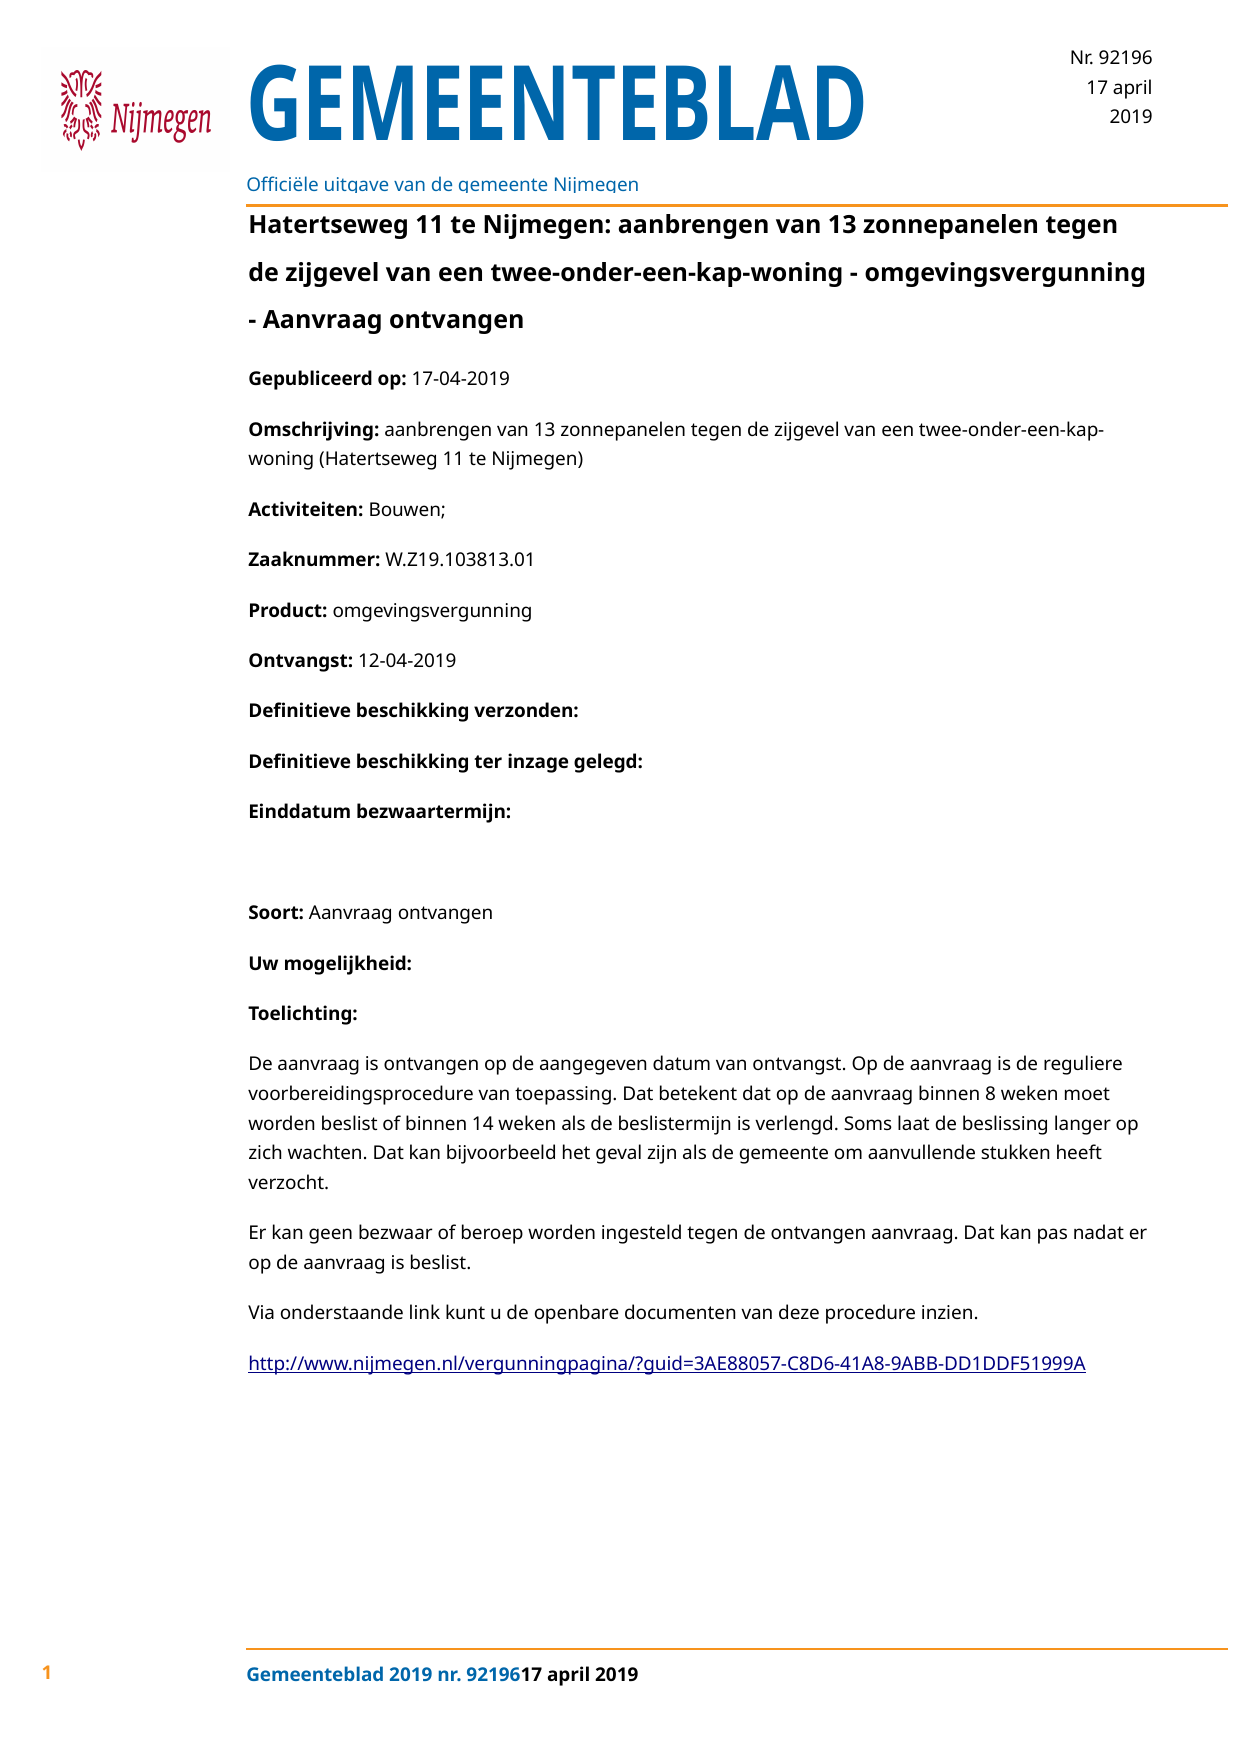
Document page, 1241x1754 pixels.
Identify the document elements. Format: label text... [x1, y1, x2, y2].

text http://www.nijmegen.nl/vergunningpagina/?guid=3AE88057-C8D6-41A8-9ABB-DD1DDF51999A [248, 1350, 1152, 1375]
text Hatertseweg 11 te Nijmegen: aanbrengen van 13 zonnepanelen tegen de zijgevel van een twee-onder-een-kap-woning - omgevingsvergunning - Aanvraag ontvangen [248, 207, 1152, 336]
text Er kan geen bezwaar of beroep worden ingesteld tegen de ontvangen aanvraag. Dat kan pas nadat er op de aanvraag is beslist. [248, 1219, 1152, 1274]
text Uw mogelijkheid: [248, 950, 1152, 975]
text De aanvraag is ontvangen op de aangegeven datum van ontvangst. Op de aanvraag is de reguliere voorbereidingsprocedure van toepassing. Dat betekent dat op de aanvraag binnen 8 weken moet worden beslist of binnen 14 weken als de beslistermijn is verlengd. Soms laat de beslissing langer op zich wachten. Dat kan bijvoorbeeld het geval zijn als de gemeente om aanvullende stukken heeft verzocht. [248, 1051, 1152, 1194]
text Ontvangst: 12-04-2019 [248, 647, 1152, 673]
text Toelichting: [248, 1000, 1152, 1026]
text Product: omgevingsvergunning [248, 597, 1152, 622]
picture [41, 47, 231, 172]
text Omschrijving: aanbrengen van 13 zonnepanelen tegen de zijgevel van een twee-onder-een-kap-woning (Hatertseweg 11 te Nijmegen) [248, 416, 1152, 471]
text Definitieve beschikking verzonden: [248, 698, 1152, 723]
text Einddatum bezwaartermijn: [248, 798, 1152, 824]
text Activiteiten: Bouwen; [248, 496, 1152, 522]
text Zaaknummer: W.Z19.103813.01 [248, 546, 1152, 572]
text Soort: Aanvraag ontvangen [248, 899, 1152, 925]
text Gepubliceerd op: 17-04-2019 [248, 366, 1152, 391]
text Definitieve beschikking ter inzage gelegd: [248, 748, 1152, 774]
text Via onderstaande link kunt u de openbare documenten van deze procedure inzien. [248, 1299, 1152, 1325]
